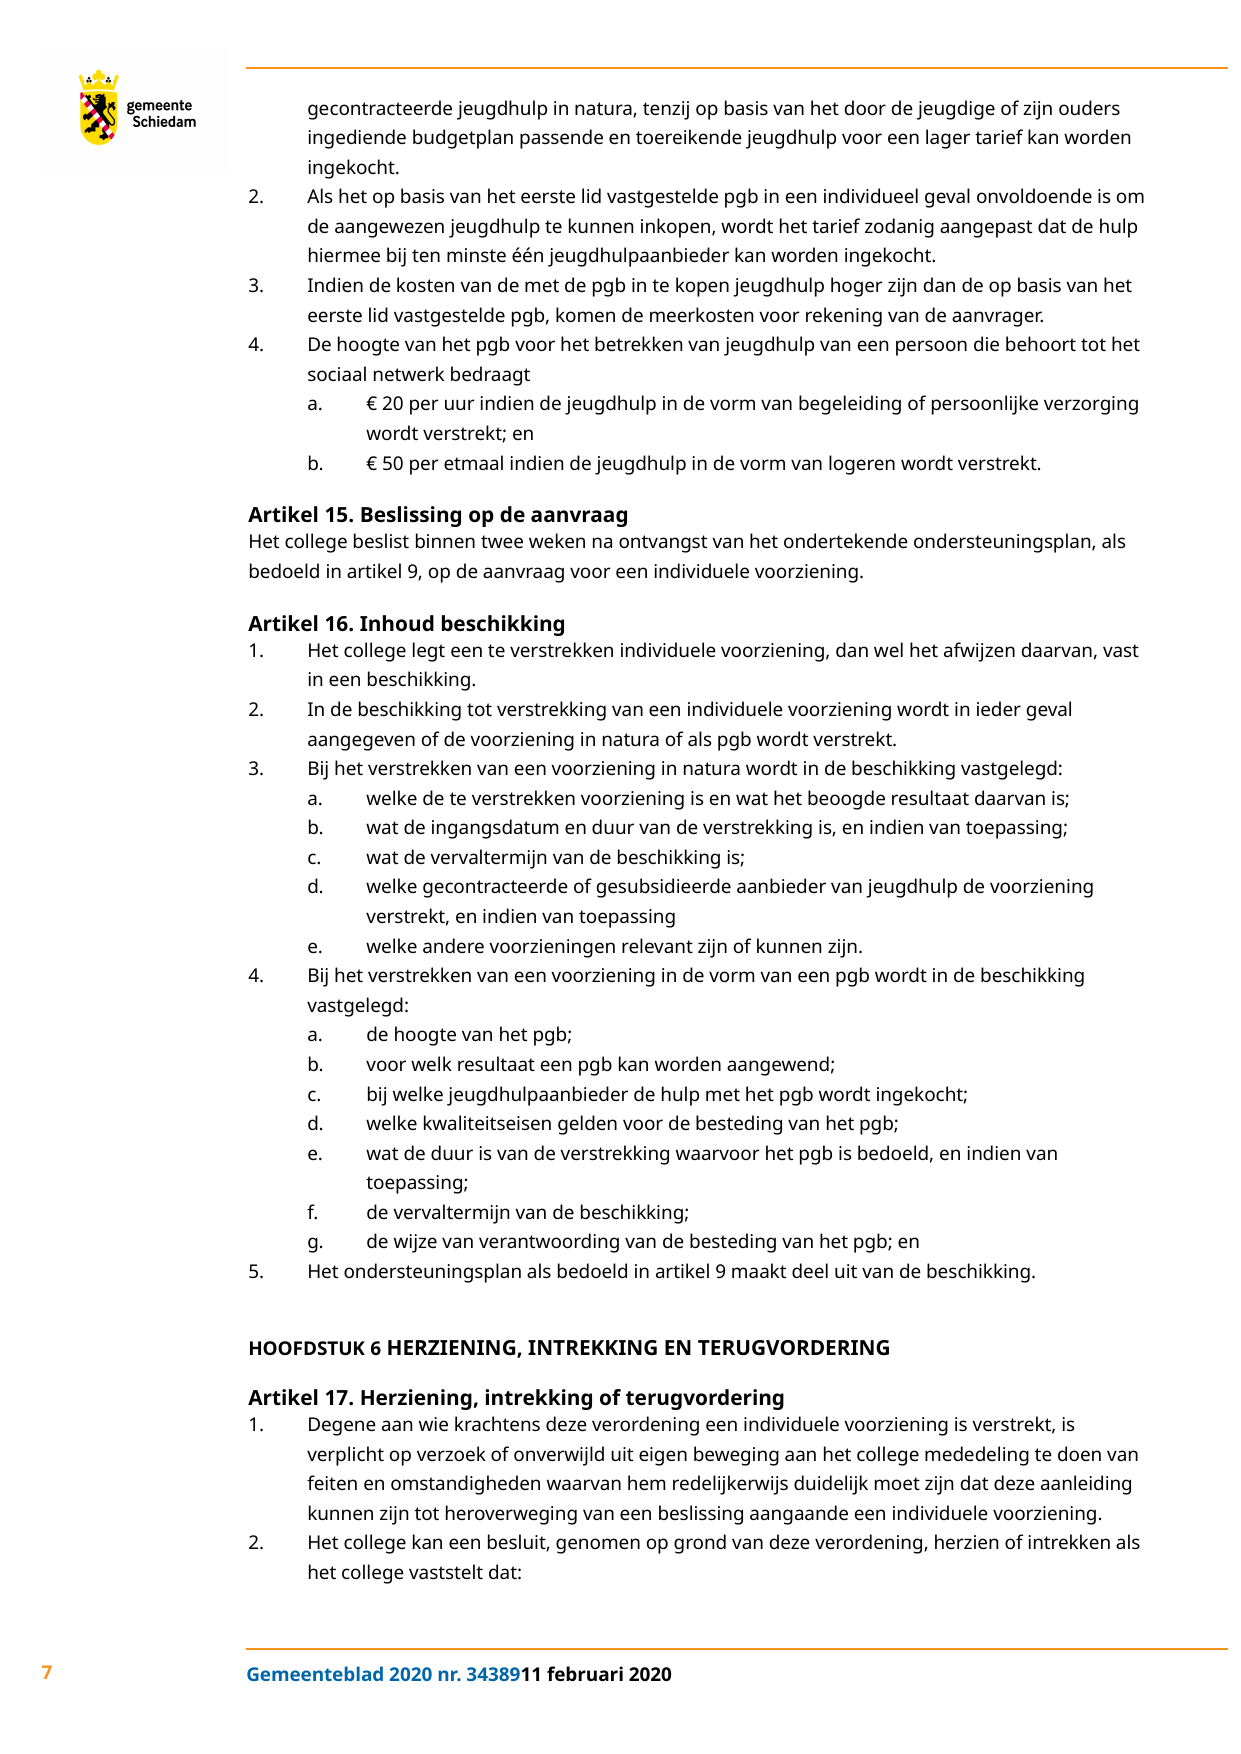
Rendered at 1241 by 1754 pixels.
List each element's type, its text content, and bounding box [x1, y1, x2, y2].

list welke gecontracteerde of gesubsidieerde aanbieder van jeugdhulp de voorziening verstrekt, en indien van toepassing [307, 874, 1152, 929]
text Het college beslist binnen twee weken na ontvangst van het ondertekende ondersteuningsplan, als bedoeld in artikel 9, op de aanvraag voor een individuele voorziening. [248, 529, 1152, 584]
list Bij het verstrekken van een voorziening in de vorm van een pgb wordt in de beschikking vastgelegd: [248, 962, 1152, 1018]
list Als het op basis van het eerste lid vastgestelde pgb in een individueel geval onvoldoende is om de aangewezen jeugdhulp te kunnen inkopen, wordt het tarief zodanig aangepast dat de hulp hiermee bij ten minste één jeugdhulpaanbieder kan worden ingekocht. [248, 183, 1152, 268]
list € 50 per etmaal indien de jeugdhulp in de vorm van logeren wordt verstrekt. [307, 450, 1152, 476]
text Artikel 17. Herziening, intrekking of terugvordering [248, 1383, 1152, 1411]
list de vervaltermijn van de beschikking; [307, 1199, 1152, 1225]
text Artikel 16. Inhoud beschikking [248, 609, 1152, 637]
list Het college legt een te verstrekken individuele voorziening, dan wel het afwijzen daarvan, vast in een beschikking. [248, 637, 1152, 692]
list welke andere voorzieningen relevant zijn of kunnen zijn. [307, 933, 1152, 959]
list wat de vervaltermijn van de beschikking is; [307, 844, 1152, 870]
text HOOFDSTUK 6 HERZIENING, INTREKKING EN TERUGVORDERING [248, 1333, 1152, 1362]
list De hoogte van het pgb voor het betrekken van jeugdhulp van een persoon die behoort tot het sociaal netwerk bedraagt [248, 331, 1152, 387]
text Artikel 15. Beslissing op de aanvraag [248, 500, 1152, 529]
picture [41, 47, 231, 172]
list welke kwaliteitseisen gelden voor de besteding van het pgb; [307, 1110, 1152, 1136]
list gecontracteerde jeugdhulp in natura, tenzij op basis van het door de jeugdige of zijn ouders ingediende budgetplan passende en toereikende jeugdhulp voor een lager tarief kan worden ingekocht. [248, 95, 1152, 180]
list welke de te verstrekken voorziening is en wat het beoogde resultaat daarvan is; [307, 785, 1152, 811]
list In de beschikking tot verstrekking van een individuele voorziening wordt in ieder geval aangegeven of de voorziening in natura of als pgb wordt verstrekt. [248, 696, 1152, 752]
list wat de ingangsdatum en duur van de verstrekking is, en indien van toepassing; [307, 814, 1152, 840]
list Bij het verstrekken van een voorziening in natura wordt in de beschikking vastgelegd: [248, 755, 1152, 781]
list de wijze van verantwoording van de besteding van het pgb; en [307, 1229, 1152, 1254]
list Het college kan een besluit, genomen op grond van deze verordening, herzien of intrekken als het college vaststelt dat: [248, 1529, 1152, 1585]
list € 20 per uur indien de jeugdhulp in de vorm van begeleiding of persoonlijke verzorging wordt verstrekt; en [307, 391, 1152, 446]
list Het ondersteuningsplan als bedoeld in artikel 9 maakt deel uit van de beschikking. [248, 1258, 1152, 1284]
list bij welke jeugdhulpaanbieder de hulp met het pgb wordt ingekocht; [307, 1081, 1152, 1107]
list voor welk resultaat een pgb kan worden aangewend; [307, 1051, 1152, 1077]
list de hoogte van het pgb; [307, 1022, 1152, 1047]
list Indien de kosten van de met de pgb in te kopen jeugdhulp hoger zijn dan de op basis van het eerste lid vastgestelde pgb, komen de meerkosten voor rekening van de aanvrager. [248, 272, 1152, 328]
list Degene aan wie krachtens deze verordening een individuele voorziening is verstrekt, is verplicht op verzoek of onverwijld uit eigen beweging aan het college mededeling te doen van feiten en omstandigheden waarvan hem redelijkerwijs duidelijk moet zijn dat deze aanleiding kunnen zijn tot heroverweging van een beslissing aangaande een individuele voorziening. [248, 1411, 1152, 1526]
list wat de duur is van de verstrekking waarvoor het pgb is bedoeld, en indien van toepassing; [307, 1140, 1152, 1195]
